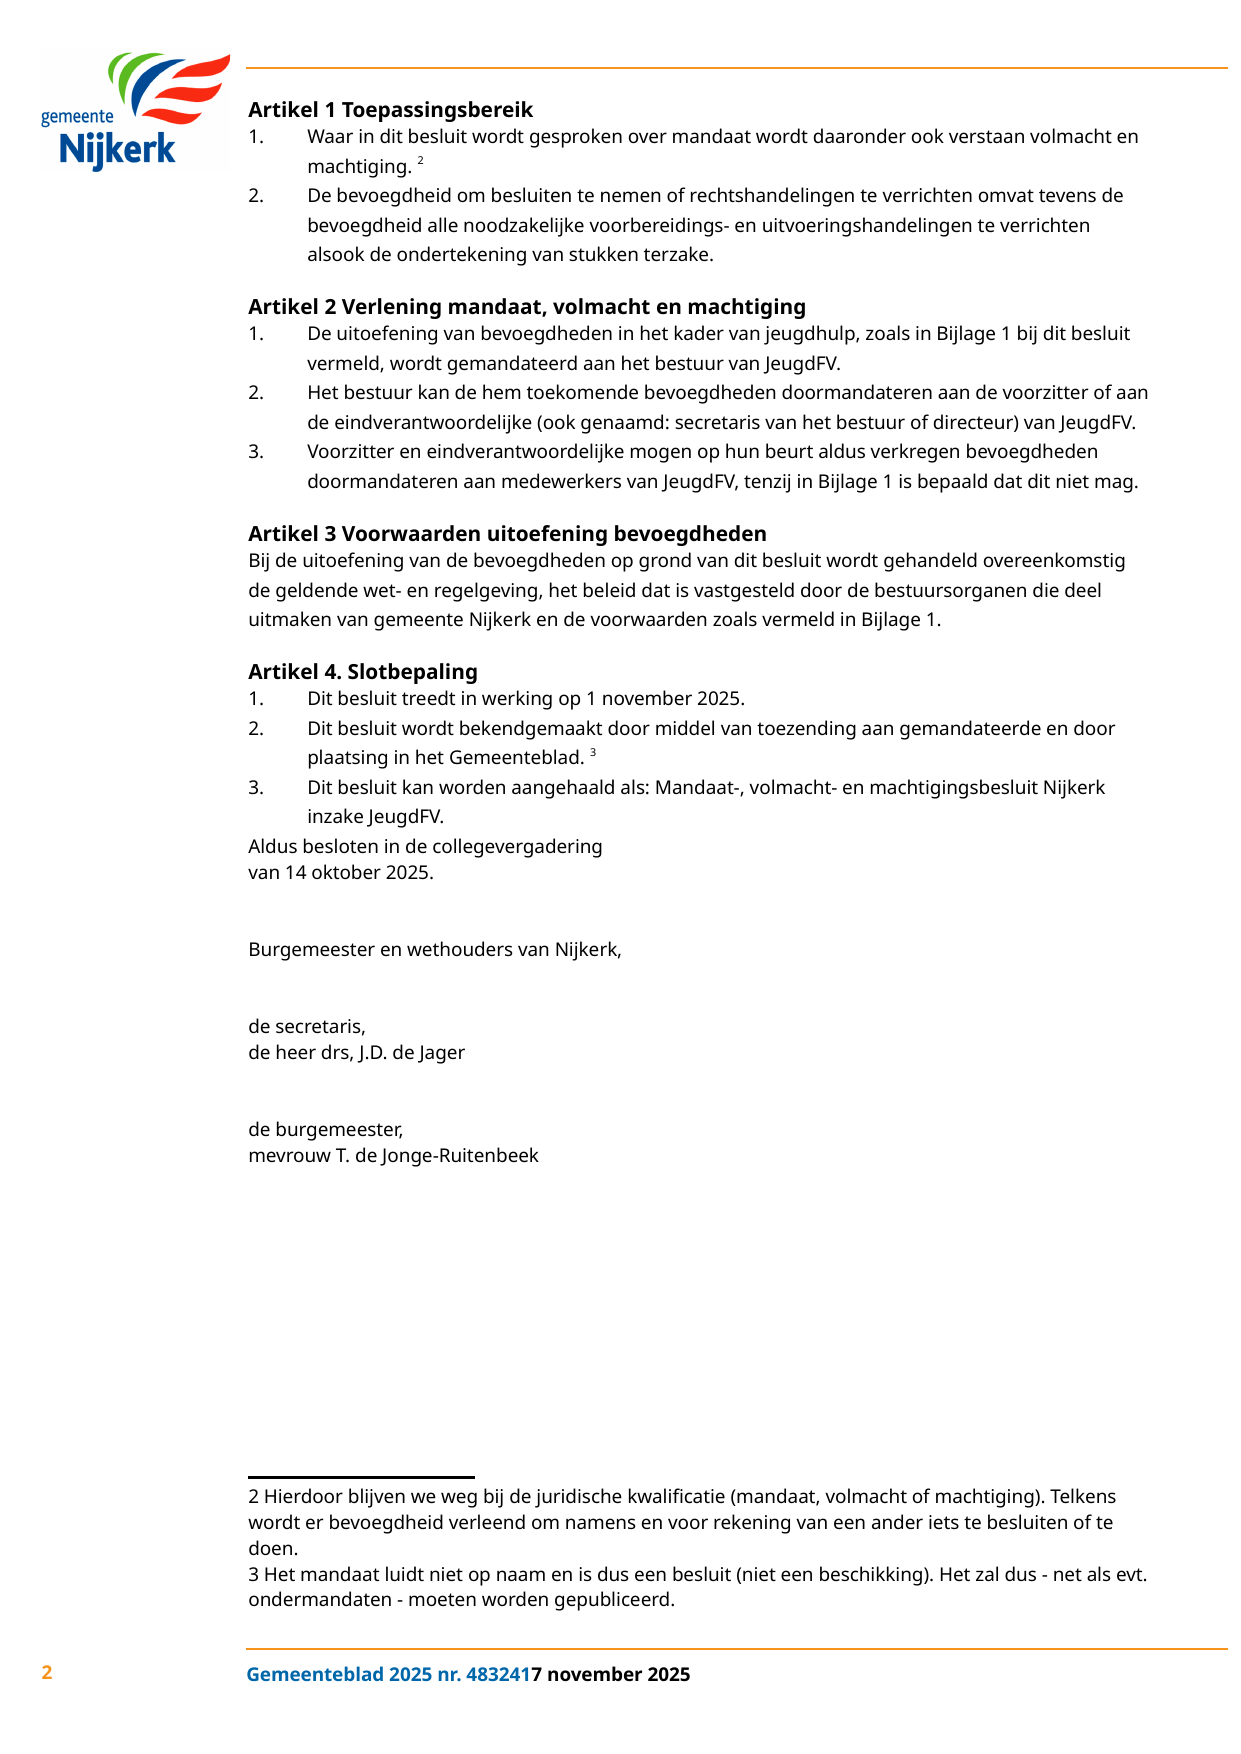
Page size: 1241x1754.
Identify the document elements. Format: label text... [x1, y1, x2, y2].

list Voorzitter en eindverantwoordelijke mogen op hun beurt aldus verkregen bevoegdheden doormandateren aan medewerkers van JeugdFV, tenzij in Bijlage 1 is bepaald dat dit niet mag. [248, 439, 1152, 494]
list Het mandaat luidt niet op naam en is dus een besluit (niet een beschikking). Het zal dus - net als evt. ondermandaten - moeten worden gepubliceerd. [248, 1561, 1152, 1612]
list Het bestuur kan de hem toekomende bevoegdheden doormandateren aan de voorzitter of aan de eindverantwoordelijke (ook genaamd: secretaris van het bestuur of directeur) van JeugdFV. [248, 379, 1152, 435]
text de burgemeester, [248, 1116, 1152, 1142]
text Artikel 2 Verlening mandaat, volmacht en machtiging [248, 292, 1152, 320]
list Waar in dit besluit wordt gesproken over mandaat wordt daaronder ook verstaan volmacht en machtiging. [248, 123, 1152, 178]
text Aldus besloten in de collegevergadering [248, 833, 1152, 859]
text Artikel 3 Voorwaarden uitoefening bevoegdheden [248, 519, 1152, 547]
text van 14 oktober 2025. [248, 859, 1152, 884]
list De bevoegdheid om besluiten te nemen of rechtshandelingen te verrichten omvat tevens de bevoegdheid alle noodzakelijke voorbereidings- en uitvoeringshandelingen te verrichten alsook de ondertekening van stukken terzake. [248, 182, 1152, 267]
text Bij de uitoefening van de bevoegdheden op grond van dit besluit wordt gehandeld overeenkomstig de geldende wet- en regelgeving, het beleid dat is vastgesteld door de bestuursorganen die deel uitmaken van gemeente Nijkerk en de voorwaarden zoals vermeld in Bijlage 1. [248, 547, 1152, 632]
text Burgemeester en wethouders van Nijkerk, [248, 936, 1152, 962]
text de heer drs, J.D. de Jager [248, 1039, 1152, 1065]
list Dit besluit wordt bekendgemaakt door middel van toezending aan gemandateerde en door plaatsing in het Gemeenteblad. [248, 715, 1152, 770]
text mevrouw T. de Jonge-Ruitenbeek [248, 1142, 1152, 1168]
list Dit besluit kan worden aangehaald als: Mandaat-, volmacht- en machtigingsbesluit Nijkerk inzake JeugdFV. [248, 774, 1152, 829]
text Artikel 4. Slotbepaling [248, 657, 1152, 685]
picture [41, 47, 231, 172]
text de secretaris, [248, 1013, 1152, 1039]
text Artikel 1 Toepassingsbereik [248, 95, 1152, 123]
list Dit besluit treedt in werking op 1 november 2025. [248, 685, 1152, 711]
list De uitoefening van bevoegdheden in het kader van jeugdhulp, zoals in Bijlage 1 bij dit besluit vermeld, wordt gemandateerd aan het bestuur van JeugdFV. [248, 320, 1152, 376]
list Hierdoor blijven we weg bij de juridische kwalificatie (mandaat, volmacht of machtiging). Telkens wordt er bevoegdheid verleend om namens en voor rekening van een ander iets te besluiten of te doen. [248, 1483, 1152, 1561]
